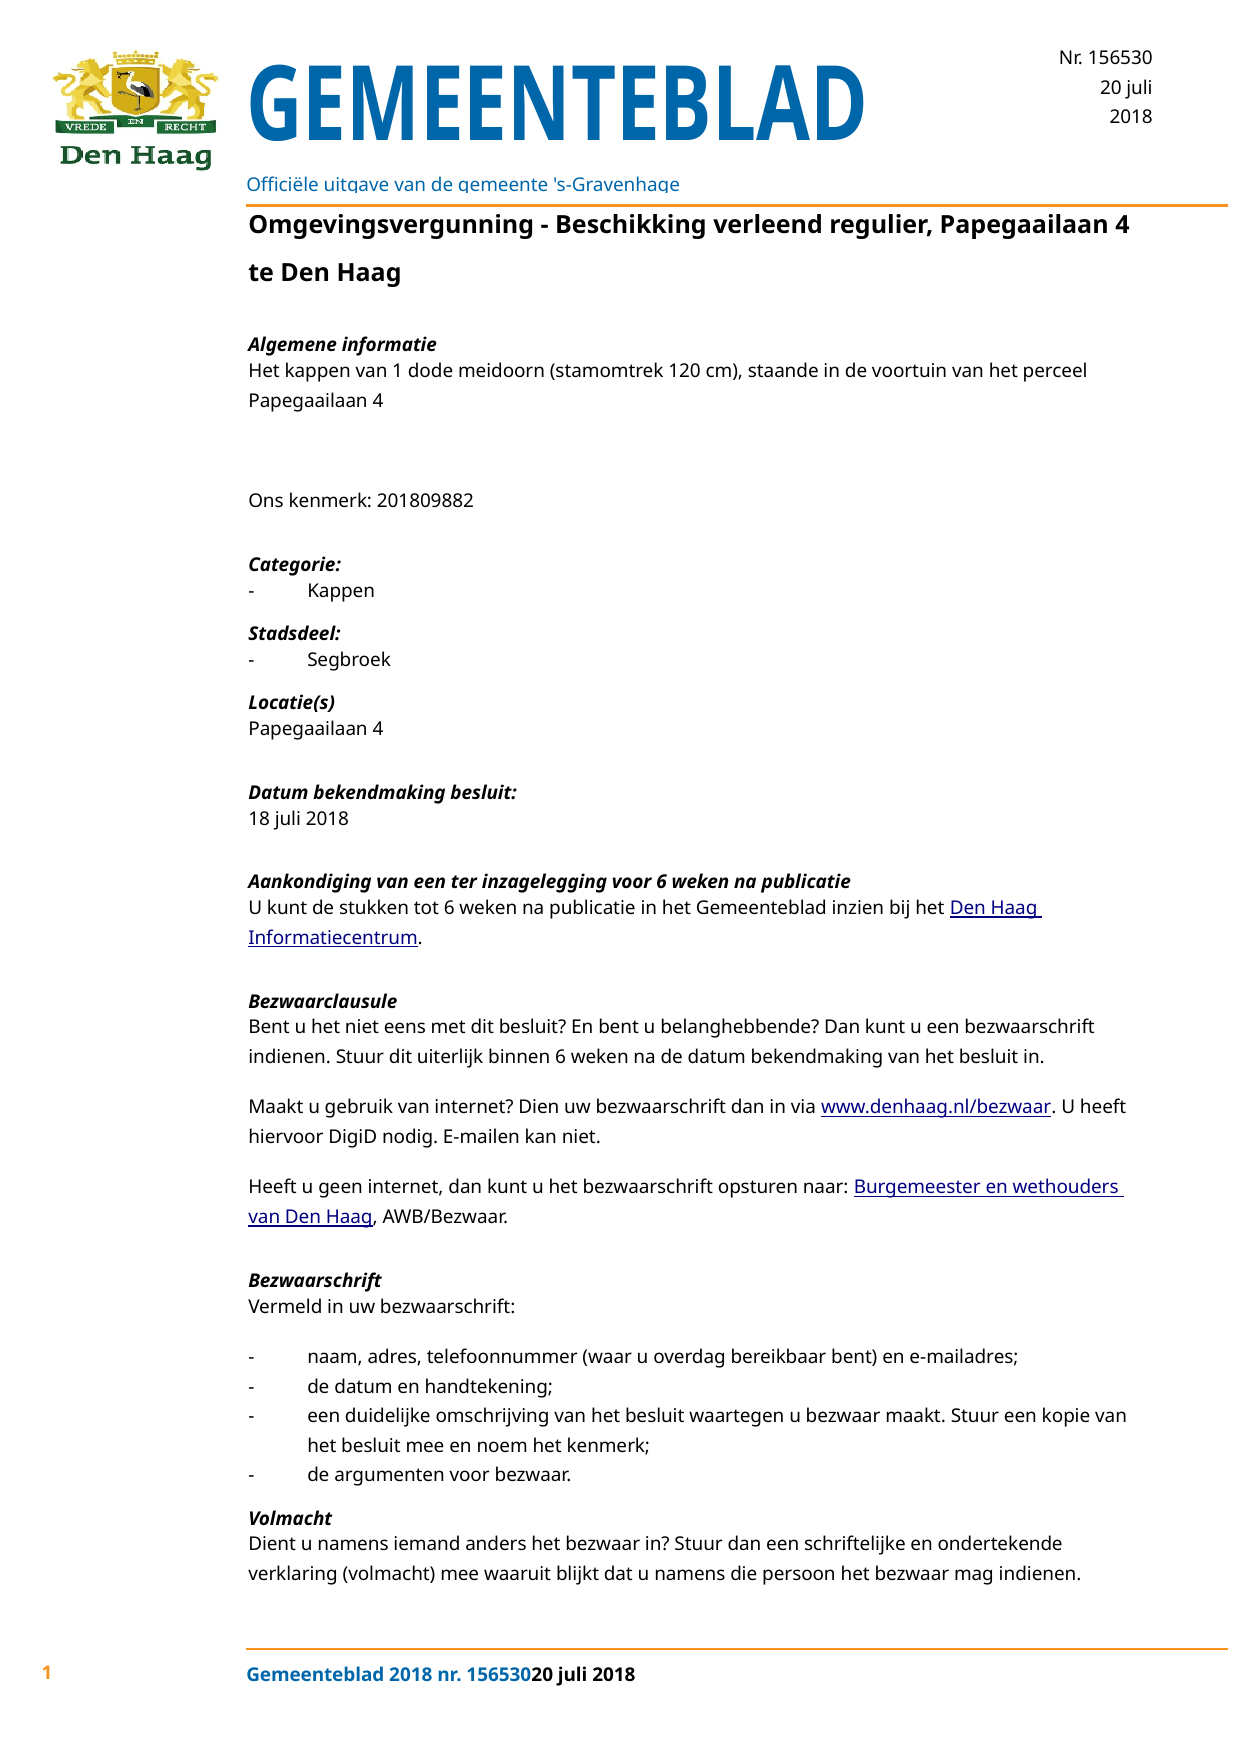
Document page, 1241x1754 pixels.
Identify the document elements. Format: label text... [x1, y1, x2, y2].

text Het kappen van 1 dode meidoorn (stamomtrek 120 cm), staande in de voortuin van het perceel Papegaailaan 4 [248, 357, 1152, 412]
text Algemene informatie [248, 331, 1152, 357]
text Bent u het niet eens met dit besluit? En bent u belanghebbende? Dan kunt u een bezwaarschrift indienen. Stuur dit uiterlijk binnen 6 weken na de datum bekendmaking van het besluit in. [248, 1014, 1152, 1069]
list Segbroek [248, 646, 1152, 672]
text Papegaailaan 4 [248, 715, 1152, 741]
text Locatie(s) [248, 689, 1152, 715]
text Datum bekendmaking besluit: [248, 779, 1152, 805]
text Dient u namens iemand anders het bezwaar in? Stuur dan een schriftelijke en ondertekende verklaring (volmacht) mee waaruit blijkt dat u namens die persoon het bezwaar mag indienen. [248, 1531, 1152, 1586]
text Stadsdeel: [248, 620, 1152, 646]
list de argumenten voor bezwaar. [248, 1462, 1152, 1487]
text 18 juli 2018 [248, 805, 1152, 830]
text U kunt de stukken tot 6 weken na publicatie in het Gemeenteblad inzien bij het Den Haag Informatiecentrum. [248, 894, 1152, 950]
text Vermeld in uw bezwaarschrift: [248, 1293, 1152, 1319]
list een duidelijke omschrijving van het besluit waartegen u bezwaar maakt. Stuur een kopie van het besluit mee en noem het kenmerk; [248, 1402, 1152, 1458]
text Categorie: [248, 552, 1152, 577]
list Kappen [248, 577, 1152, 603]
text Bezwaarschrift [248, 1267, 1152, 1293]
text Aankondiging van een ter inzagelegging voor 6 weken na publicatie [248, 869, 1152, 894]
text Maakt u gebruik van internet? Dien uw bezwaarschrift dan in via www.denhaag.nl/bezwaar. U heeft hiervoor DigiD nodig. E-mailen kan niet. [248, 1094, 1152, 1149]
text Heeft u geen internet, dan kunt u het bezwaarschrift opsturen naar: Burgemeester en wethouders van Den Haag, AWB/Bezwaar. [248, 1174, 1152, 1229]
list de datum en handtekening; [248, 1373, 1152, 1399]
text Omgevingsvergunning - Beschikking verleend regulier, Papegaailaan 4 te Den Haag [248, 207, 1152, 288]
picture [41, 47, 231, 172]
text Bezwaarclausule [248, 988, 1152, 1014]
text Volmacht [248, 1505, 1152, 1531]
list naam, adres, telefoonnummer (waar u overdag bereikbaar bent) en e-mailadres; [248, 1343, 1152, 1369]
text Ons kenmerk: 201809882 [248, 488, 1152, 513]
